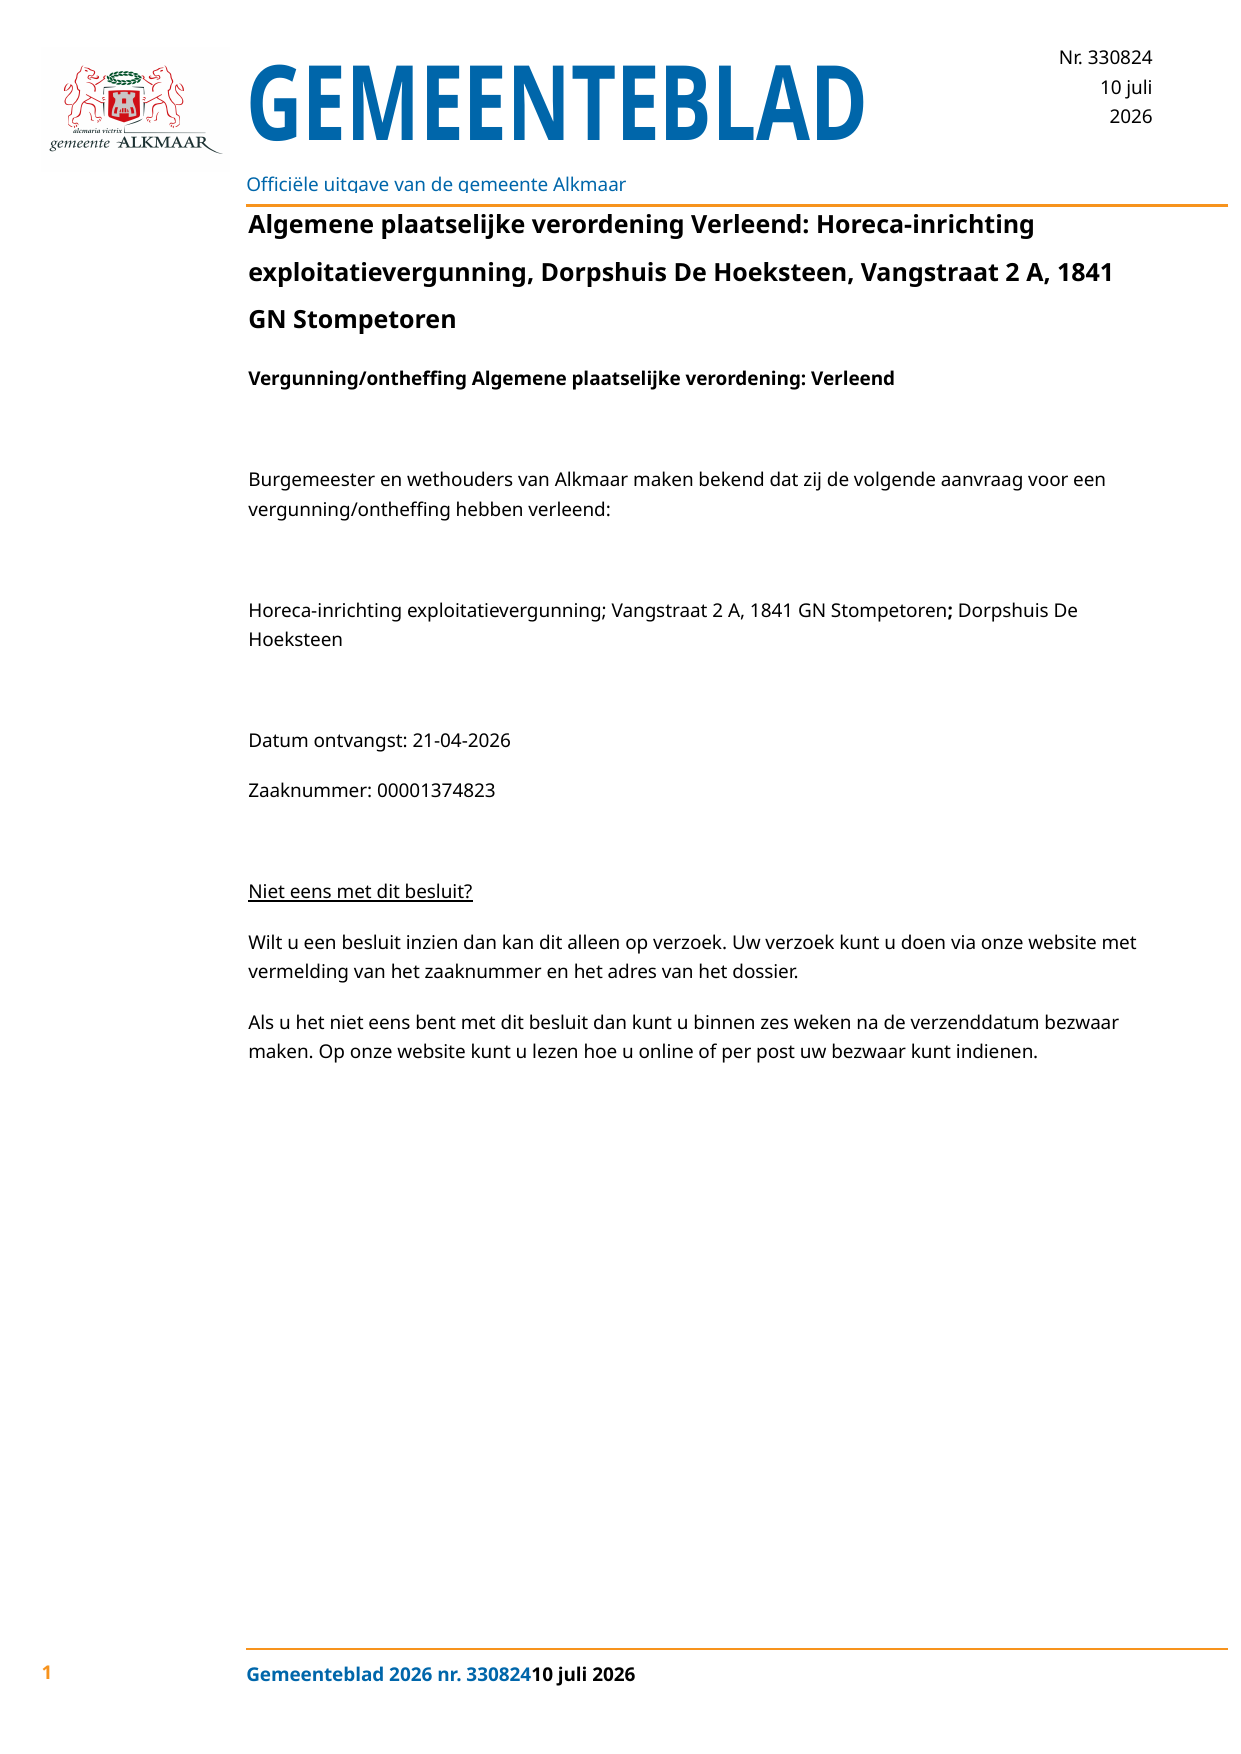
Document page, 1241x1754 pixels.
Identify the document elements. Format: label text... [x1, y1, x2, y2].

text Vergunning/ontheffing Algemene plaatselijke verordening: Verleend [248, 366, 1152, 391]
text Zaaknummer: 00001374823 [248, 778, 1152, 803]
text Datum ontvangst: 21-04-2026 [248, 727, 1152, 753]
text Als u het niet eens bent met dit besluit dan kunt u binnen zes weken na de verzenddatum bezwaar maken. Op onze website kunt u lezen hoe u online of per post uw bezwaar kunt indienen. [248, 1009, 1152, 1064]
text Niet eens met dit besluit? [248, 878, 1152, 904]
text Burgemeester en wethouders van Alkmaar maken bekend dat zij de volgende aanvraag voor een vergunning/ontheffing hebben verleend: [248, 466, 1152, 522]
text Horeca-inrichting exploitatievergunning; Vangstraat 2 A, 1841 GN Stompetoren; Dorpshuis De Hoeksteen [248, 597, 1152, 652]
text Wilt u een besluit inzien dan kan dit alleen op verzoek. Uw verzoek kunt u doen via onze website met vermelding van het zaaknummer en het adres van het dossier. [248, 929, 1152, 984]
text Algemene plaatselijke verordening Verleend: Horeca-inrichting exploitatievergunning, Dorpshuis De Hoeksteen, Vangstraat 2 A, 1841 GN Stompetoren [248, 207, 1152, 336]
picture [41, 47, 231, 172]
